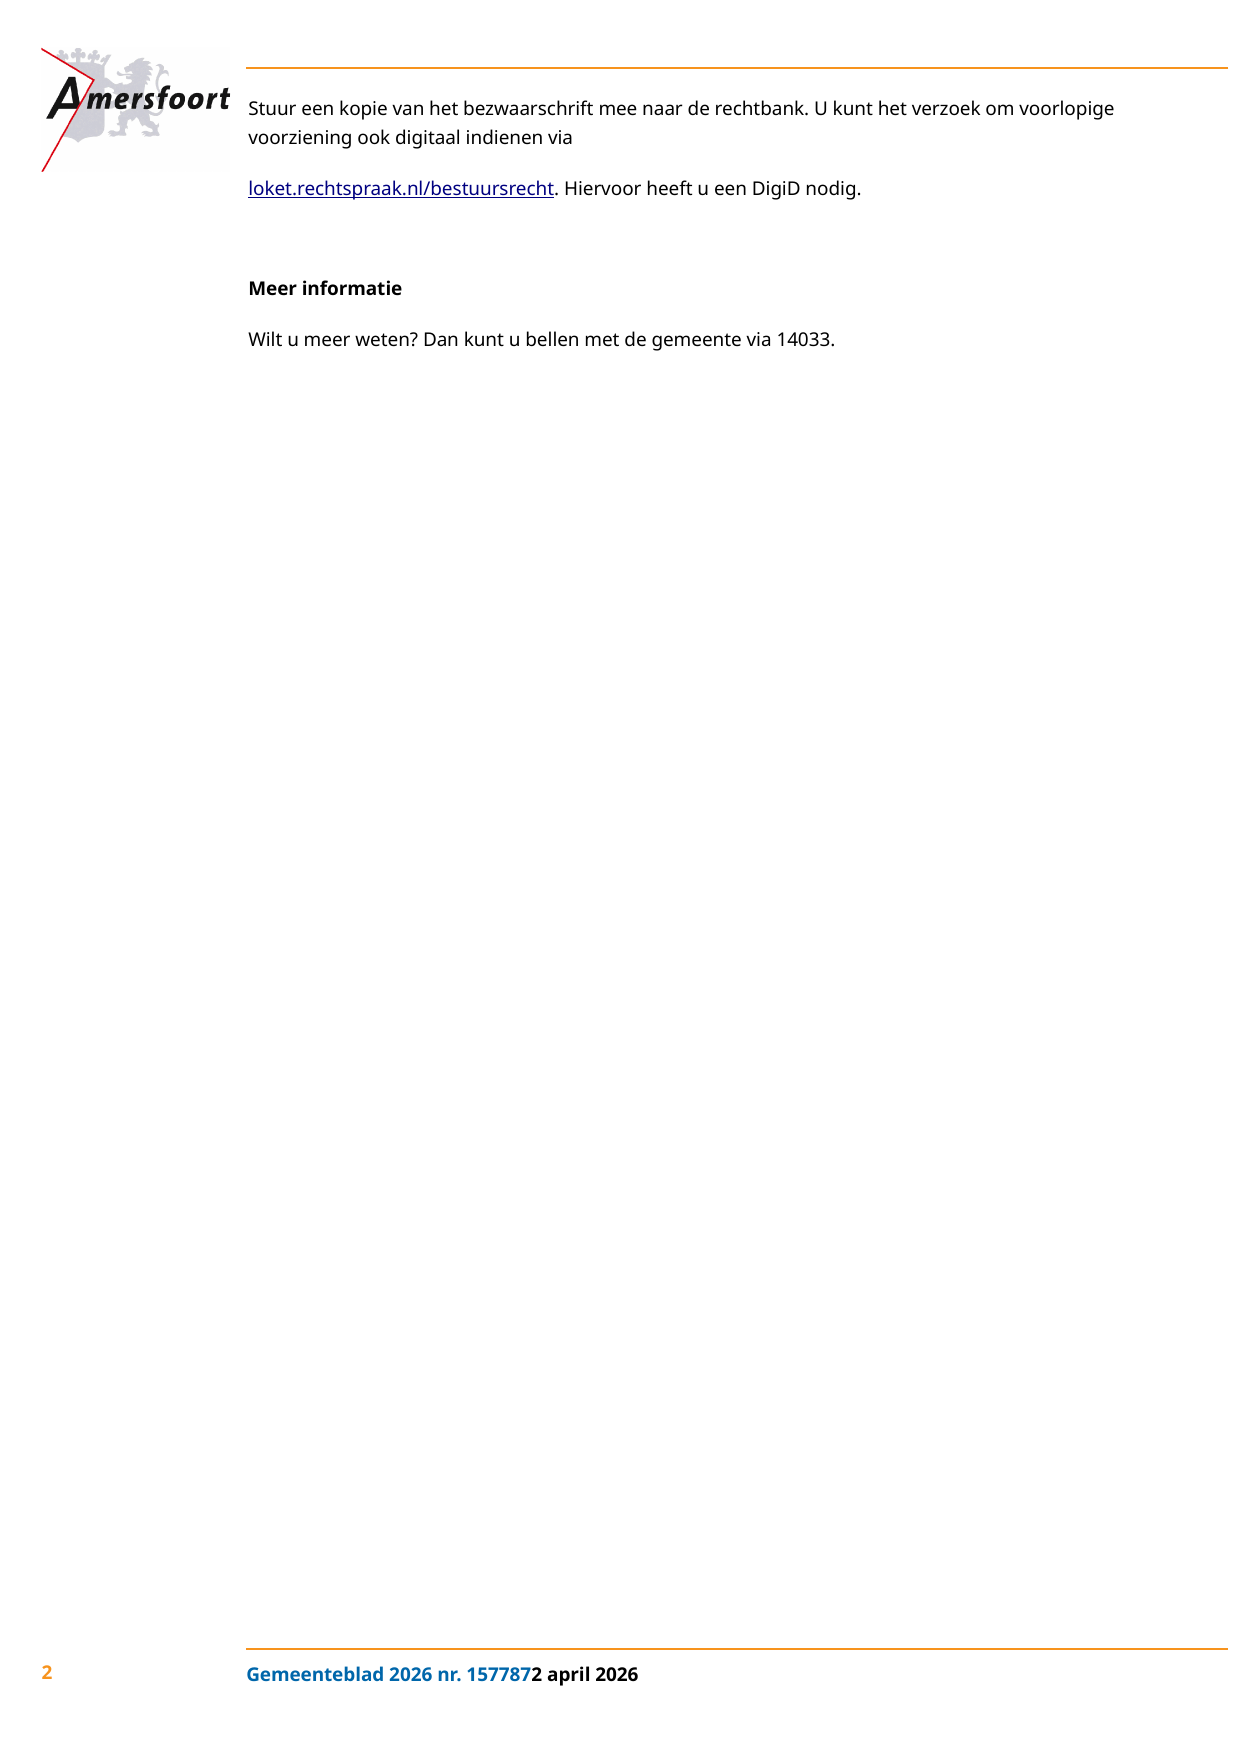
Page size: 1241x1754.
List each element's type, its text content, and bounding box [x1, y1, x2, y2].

text loket.rechtspraak.nl/bestuursrecht. Hiervoor heeft u een DigiD nodig. [248, 175, 1152, 201]
text Meer informatie [248, 276, 1152, 301]
text Stuur een kopie van het bezwaarschrift mee naar de rechtbank. U kunt het verzoek om voorlopige voorziening ook digitaal indienen via [248, 95, 1152, 150]
picture [41, 47, 231, 172]
text Wilt u meer weten? Dan kunt u bellen met de gemeente via 14033. [248, 326, 1152, 352]
